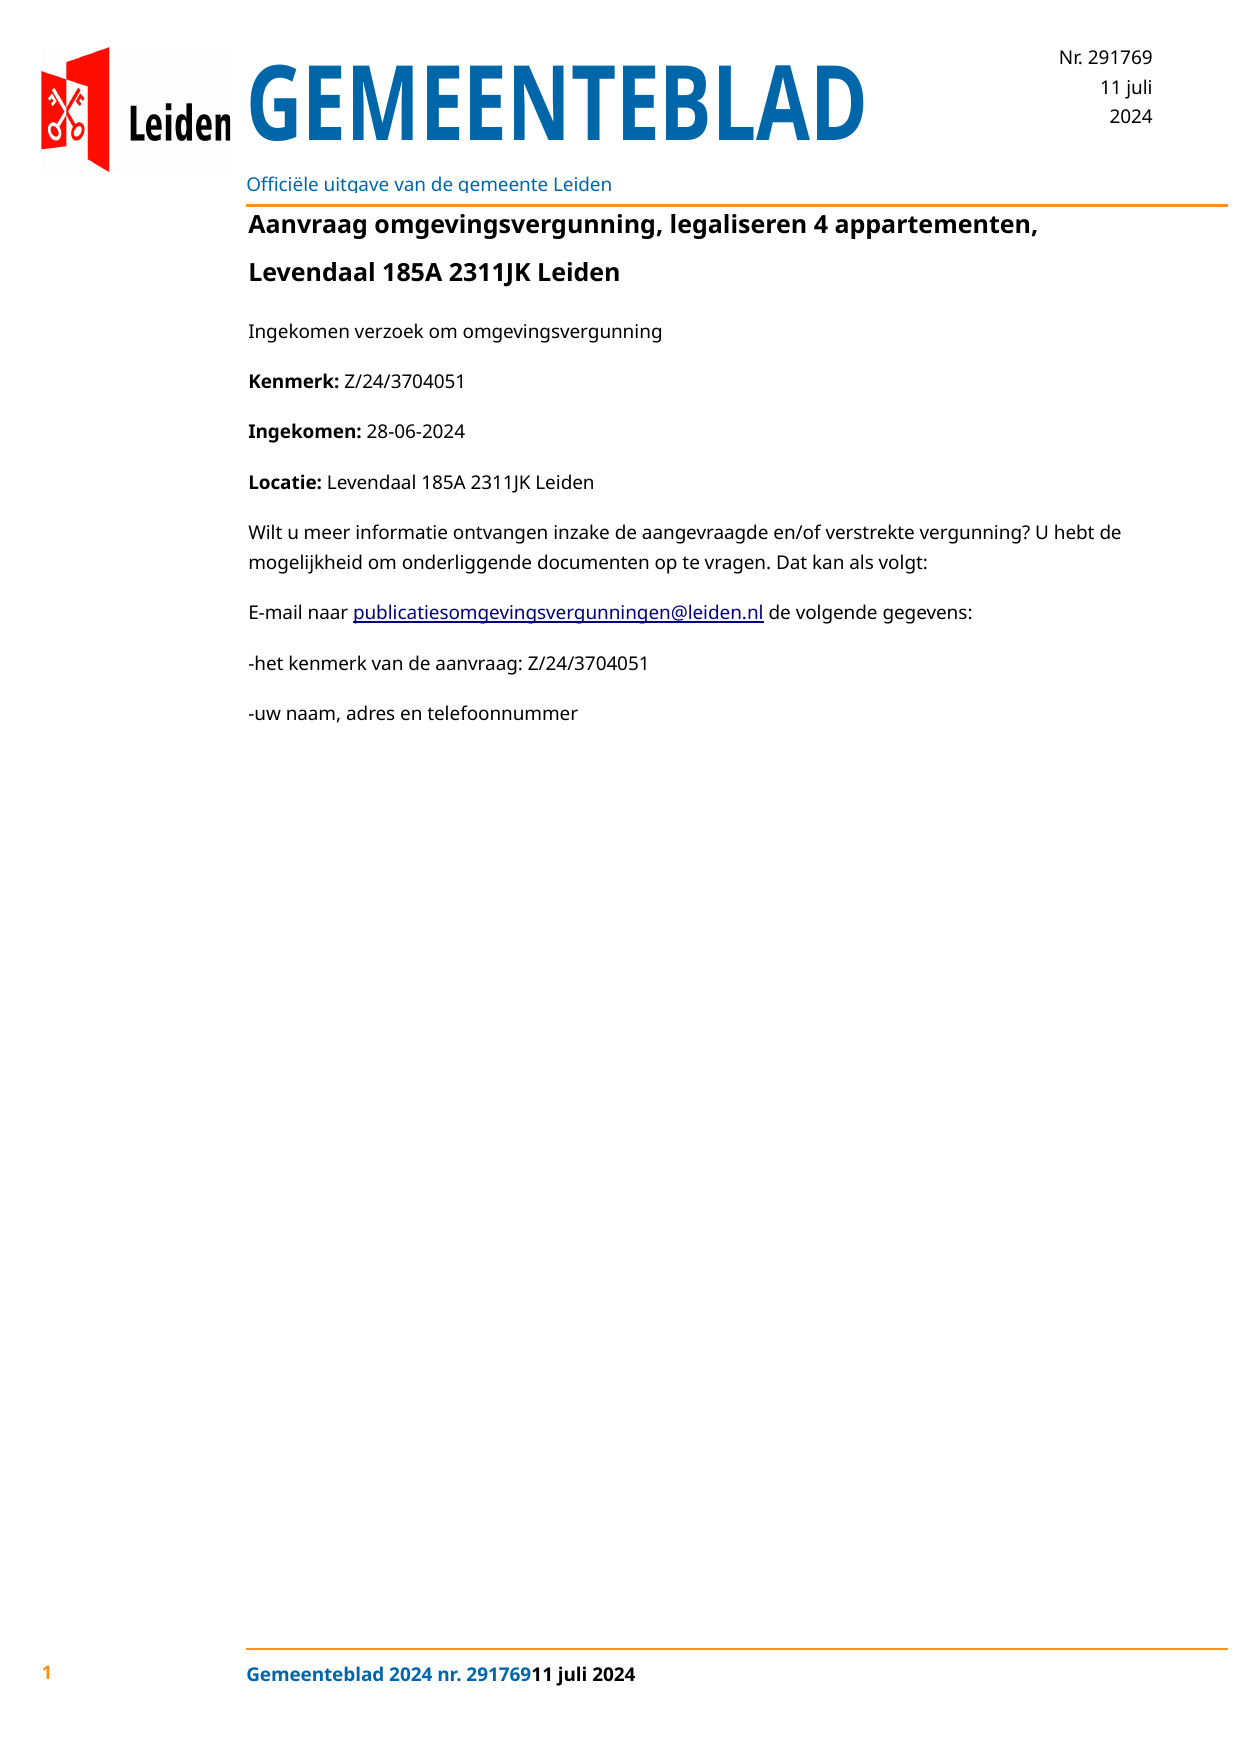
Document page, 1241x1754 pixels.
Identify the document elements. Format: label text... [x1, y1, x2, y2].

text Ingekomen: 28-06-2024 [248, 419, 1152, 444]
picture [41, 47, 231, 172]
text E-mail naar publicatiesomgevingsvergunningen@leiden.nl de volgende gegevens: [248, 599, 1152, 625]
text Aanvraag omgevingsvergunning, legaliseren 4 appartementen, Levendaal 185A 2311JK Leiden [248, 207, 1152, 288]
text Ingekomen verzoek om omgevingsvergunning [248, 318, 1152, 344]
text -uw naam, adres en telefoonnummer [248, 700, 1152, 726]
text -het kenmerk van de aanvraag: Z/24/3704051 [248, 650, 1152, 676]
text Locatie: Levendaal 185A 2311JK Leiden [248, 469, 1152, 495]
text Wilt u meer informatie ontvangen inzake de aangevraagde en/of verstrekte vergunning? U hebt de mogelijkheid om onderliggende documenten op te vragen. Dat kan als volgt: [248, 519, 1152, 575]
text Kenmerk: Z/24/3704051 [248, 368, 1152, 394]
